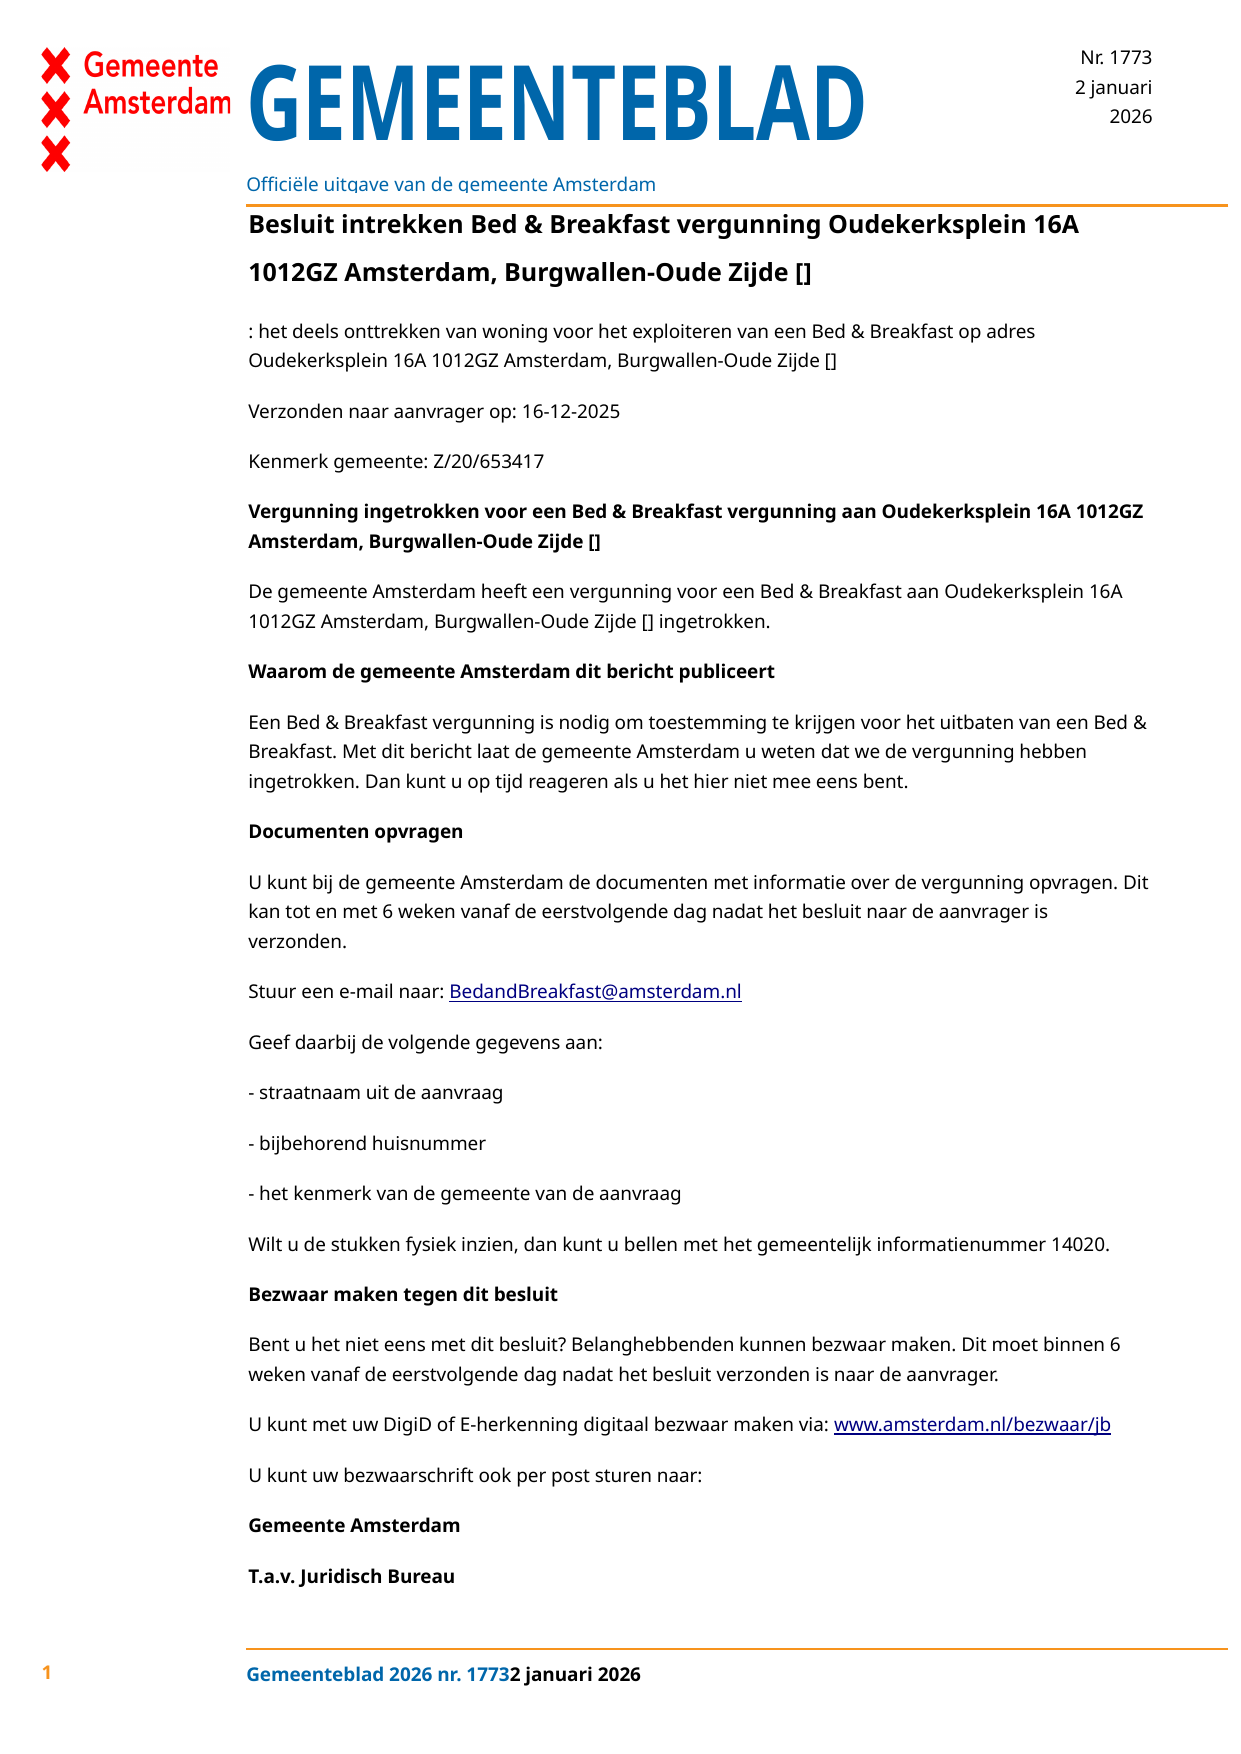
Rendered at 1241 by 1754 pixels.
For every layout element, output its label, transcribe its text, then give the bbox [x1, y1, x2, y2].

text U kunt uw bezwaarschrift ook per post sturen naar: [248, 1462, 1152, 1488]
text Geef daarbij de volgende gegevens aan: [248, 1029, 1152, 1055]
text Verzonden naar aanvrager op: 16-12-2025 [248, 398, 1152, 424]
text - bijbehorend huisnummer [248, 1130, 1152, 1156]
text U kunt met uw DigiD of E-herkenning digitaal bezwaar maken via: www.amsterdam.nl/bezwaar/jb [248, 1412, 1152, 1437]
text Stuur een e-mail naar: BedandBreakfast@amsterdam.nl [248, 979, 1152, 1004]
text - straatnaam uit de aanvraag [248, 1079, 1152, 1105]
text U kunt bij de gemeente Amsterdam de documenten met informatie over de vergunning opvragen. Dit kan tot en met 6 weken vanaf de eerstvolgende dag nadat het besluit naar de aanvrager is verzonden. [248, 869, 1152, 954]
text Bezwaar maken tegen dit besluit [248, 1281, 1152, 1307]
text Documenten opvragen [248, 819, 1152, 844]
text Gemeente Amsterdam [248, 1512, 1152, 1538]
text Wilt u de stukken fysiek inzien, dan kunt u bellen met het gemeentelijk informatienummer 14020. [248, 1231, 1152, 1257]
text Kenmerk gemeente: Z/20/653417 [248, 448, 1152, 474]
text Besluit intrekken Bed & Breakfast vergunning Oudekerksplein 16A 1012GZ Amsterdam, Burgwallen-Oude Zijde [] [248, 207, 1152, 288]
text Bent u het niet eens met dit besluit? Belanghebbenden kunnen bezwaar maken. Dit moet binnen 6 weken vanaf de eerstvolgende dag nadat het besluit verzonden is naar de aanvrager. [248, 1332, 1152, 1387]
text - het kenmerk van de gemeente van de aanvraag [248, 1180, 1152, 1206]
text De gemeente Amsterdam heeft een vergunning voor een Bed & Breakfast aan Oudekerksplein 16A 1012GZ Amsterdam, Burgwallen-Oude Zijde [] ingetrokken. [248, 579, 1152, 634]
text : het deels onttrekken van woning voor het exploiteren van een Bed & Breakfast op adres Oudekerksplein 16A 1012GZ Amsterdam, Burgwallen-Oude Zijde [] [248, 318, 1152, 373]
text Waarom de gemeente Amsterdam dit bericht publiceert [248, 659, 1152, 684]
text T.a.v. Juridisch Bureau [248, 1563, 1152, 1589]
picture [41, 47, 231, 172]
text Vergunning ingetrokken voor een Bed & Breakfast vergunning aan Oudekerksplein 16A 1012GZ Amsterdam, Burgwallen-Oude Zijde [] [248, 499, 1152, 554]
text Een Bed & Breakfast vergunning is nodig om toestemming te krijgen voor het uitbaten van een Bed & Breakfast. Met dit bericht laat de gemeente Amsterdam u weten dat we de vergunning hebben ingetrokken. Dan kunt u op tijd reageren als u het hier niet mee eens bent. [248, 709, 1152, 794]
